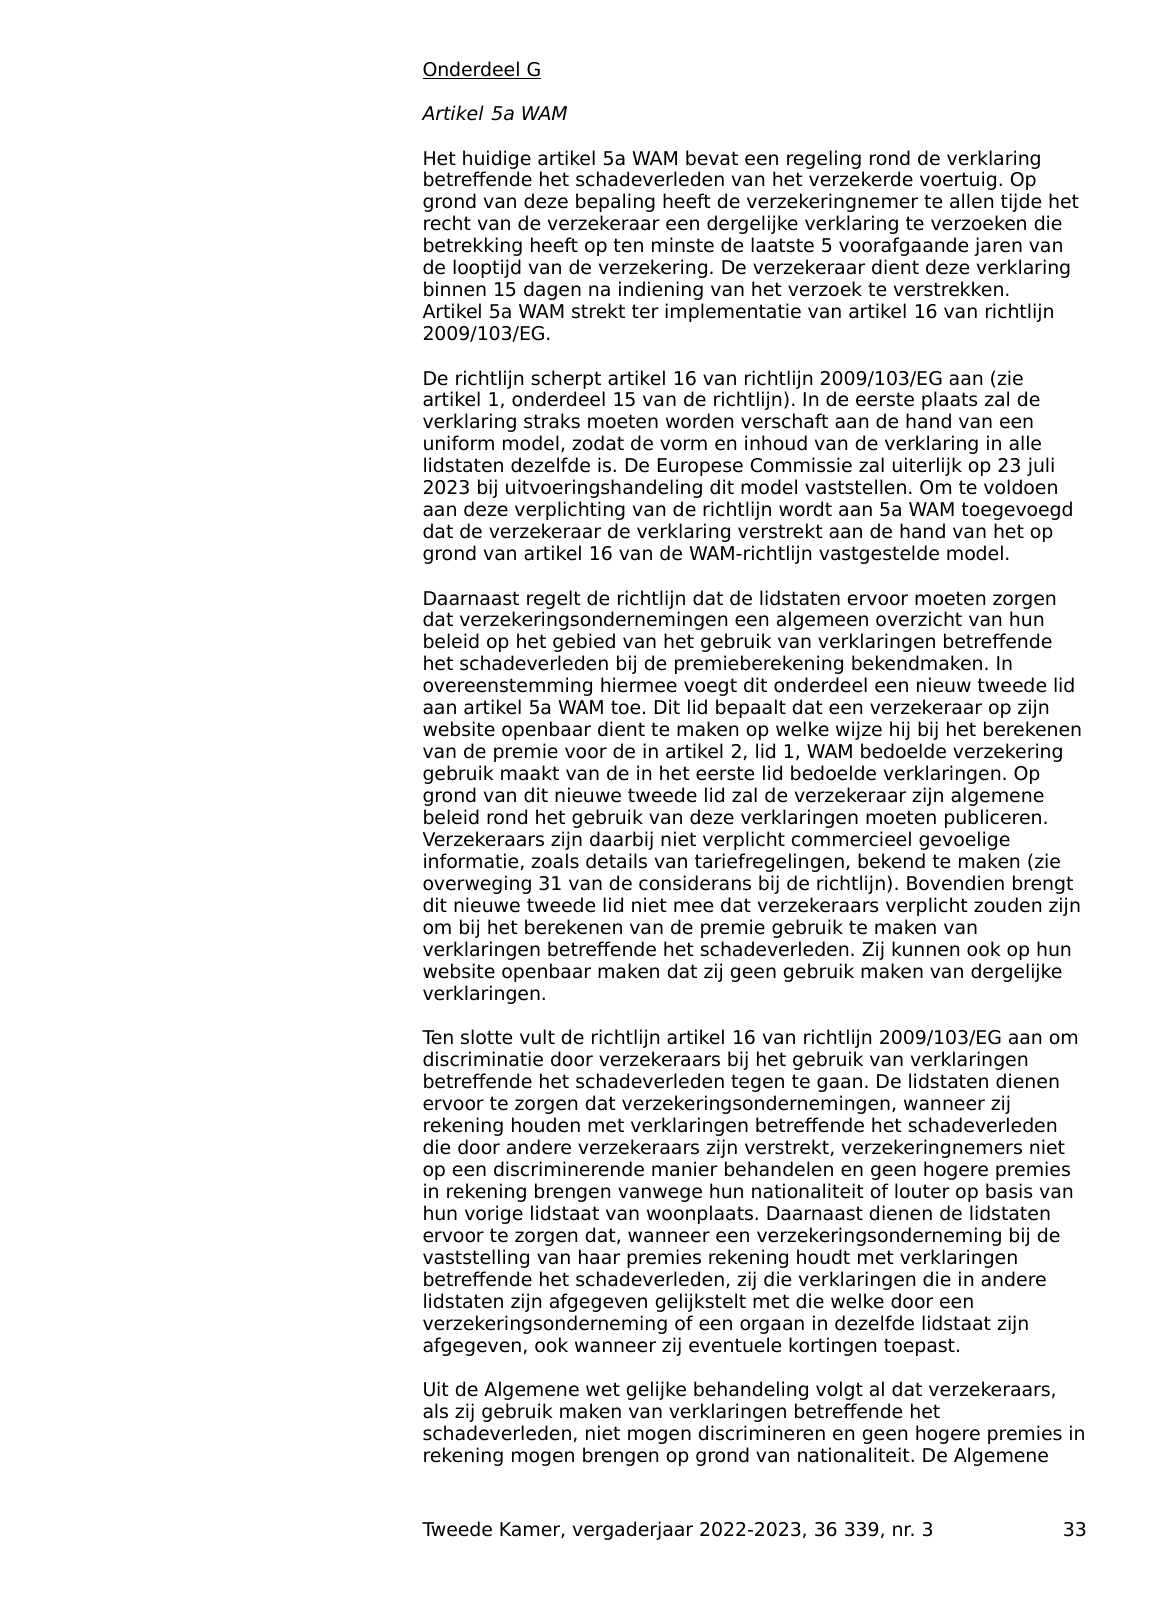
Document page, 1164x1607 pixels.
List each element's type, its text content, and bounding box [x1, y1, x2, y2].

text Uit de Algemene wet gelijke behandeling volgt al dat verzekeraars, als zij gebruik maken van verklaringen betreffende het schadeverleden, niet mogen discrimineren en geen hogere premies in rekening mogen brengen op grond van nationaliteit. De Algemene [422, 1379, 1087, 1467]
text Ten slotte vult de richtlijn artikel 16 van richtlijn 2009/103/EG aan om discriminatie door verzekeraars bij het gebruik van verklaringen betreffende het schadeverleden tegen te gaan. De lidstaten dienen ervoor te zorgen dat verzekeringsondernemingen, wanneer zij rekening houden met verklaringen betreffende het schadeverleden die door andere verzekeraars zijn verstrekt, verzekeringnemers niet op een discriminerende manier behandelen en geen hogere premies in rekening brengen vanwege hun nationaliteit of louter op basis van hun vorige lidstaat van woonplaats. Daarnaast dienen de lidstaten ervoor te zorgen dat, wanneer een verzekeringsonderneming bij de vaststelling van haar premies rekening houdt met verklaringen betreffende het schadeverleden, zij die verklaringen die in andere lidstaten zijn afgegeven gelijkstelt met die welke door een verzekeringsonderneming of een orgaan in dezelfde lidstaat zijn afgegeven, ook wanneer zij eventuele kortingen toepast. [422, 1027, 1087, 1357]
subtitle Artikel 5a WAM [422, 103, 1087, 125]
text De richtlijn scherpt artikel 16 van richtlijn 2009/103/EG aan (zie artikel 1, onderdeel 15 van de richtlijn). In de eerste plaats zal de verklaring straks moeten worden verschaft aan de hand van een uniform model, zodat de vorm en inhoud van de verklaring in alle lidstaten dezelfde is. De Europese Commissie zal uiterlijk op 23 juli 2023 bij uitvoeringshandeling dit model vaststellen. Om te voldoen aan deze verplichting van de richtlijn wordt aan 5a WAM toegevoegd dat de verzekeraar de verklaring verstrekt aan de hand van het op grond van artikel 16 van de WAM-richtlijn vastgestelde model. [422, 367, 1087, 565]
subtitle Onderdeel G [422, 59, 1087, 81]
text Daarnaast regelt de richtlijn dat de lidstaten ervoor moeten zorgen dat verzekeringsondernemingen een algemeen overzicht van hun beleid op het gebied van het gebruik van verklaringen betreffende het schadeverleden bij de premieberekening bekendmaken. In overeenstemming hiermee voegt dit onderdeel een nieuw tweede lid aan artikel 5a WAM toe. Dit lid bepaalt dat een verzekeraar op zijn website openbaar dient te maken op welke wijze hij bij het berekenen van de premie voor de in artikel 2, lid 1, WAM bedoelde verzekering gebruik maakt van de in het eerste lid bedoelde verklaringen. Op grond van dit nieuwe tweede lid zal de verzekeraar zijn algemene beleid rond het gebruik van deze verklaringen moeten publiceren. Verzekeraars zijn daarbij niet verplicht commercieel gevoelige informatie, zoals details van tariefregelingen, bekend te maken (zie overweging 31 van de considerans bij de richtlijn). Bovendien brengt dit nieuwe tweede lid niet mee dat verzekeraars verplicht zouden zijn om bij het berekenen van de premie gebruik te maken van verklaringen betreffende het schadeverleden. Zij kunnen ook op hun website openbaar maken dat zij geen gebruik maken van dergelijke verklaringen. [422, 587, 1087, 1005]
text Het huidige artikel 5a WAM bevat een regeling rond de verklaring betreffende het schadeverleden van het verzekerde voertuig. Op grond van deze bepaling heeft de verzekeringnemer te allen tijde het recht van de verzekeraar een dergelijke verklaring te verzoeken die betrekking heeft op ten minste de laatste 5 voorafgaande jaren van de looptijd van de verzekering. De verzekeraar dient deze verklaring binnen 15 dagen na indiening van het verzoek te verstrekken. Artikel 5a WAM strekt ter implementatie van artikel 16 van richtlijn 2009/103/EG. [422, 147, 1087, 345]
